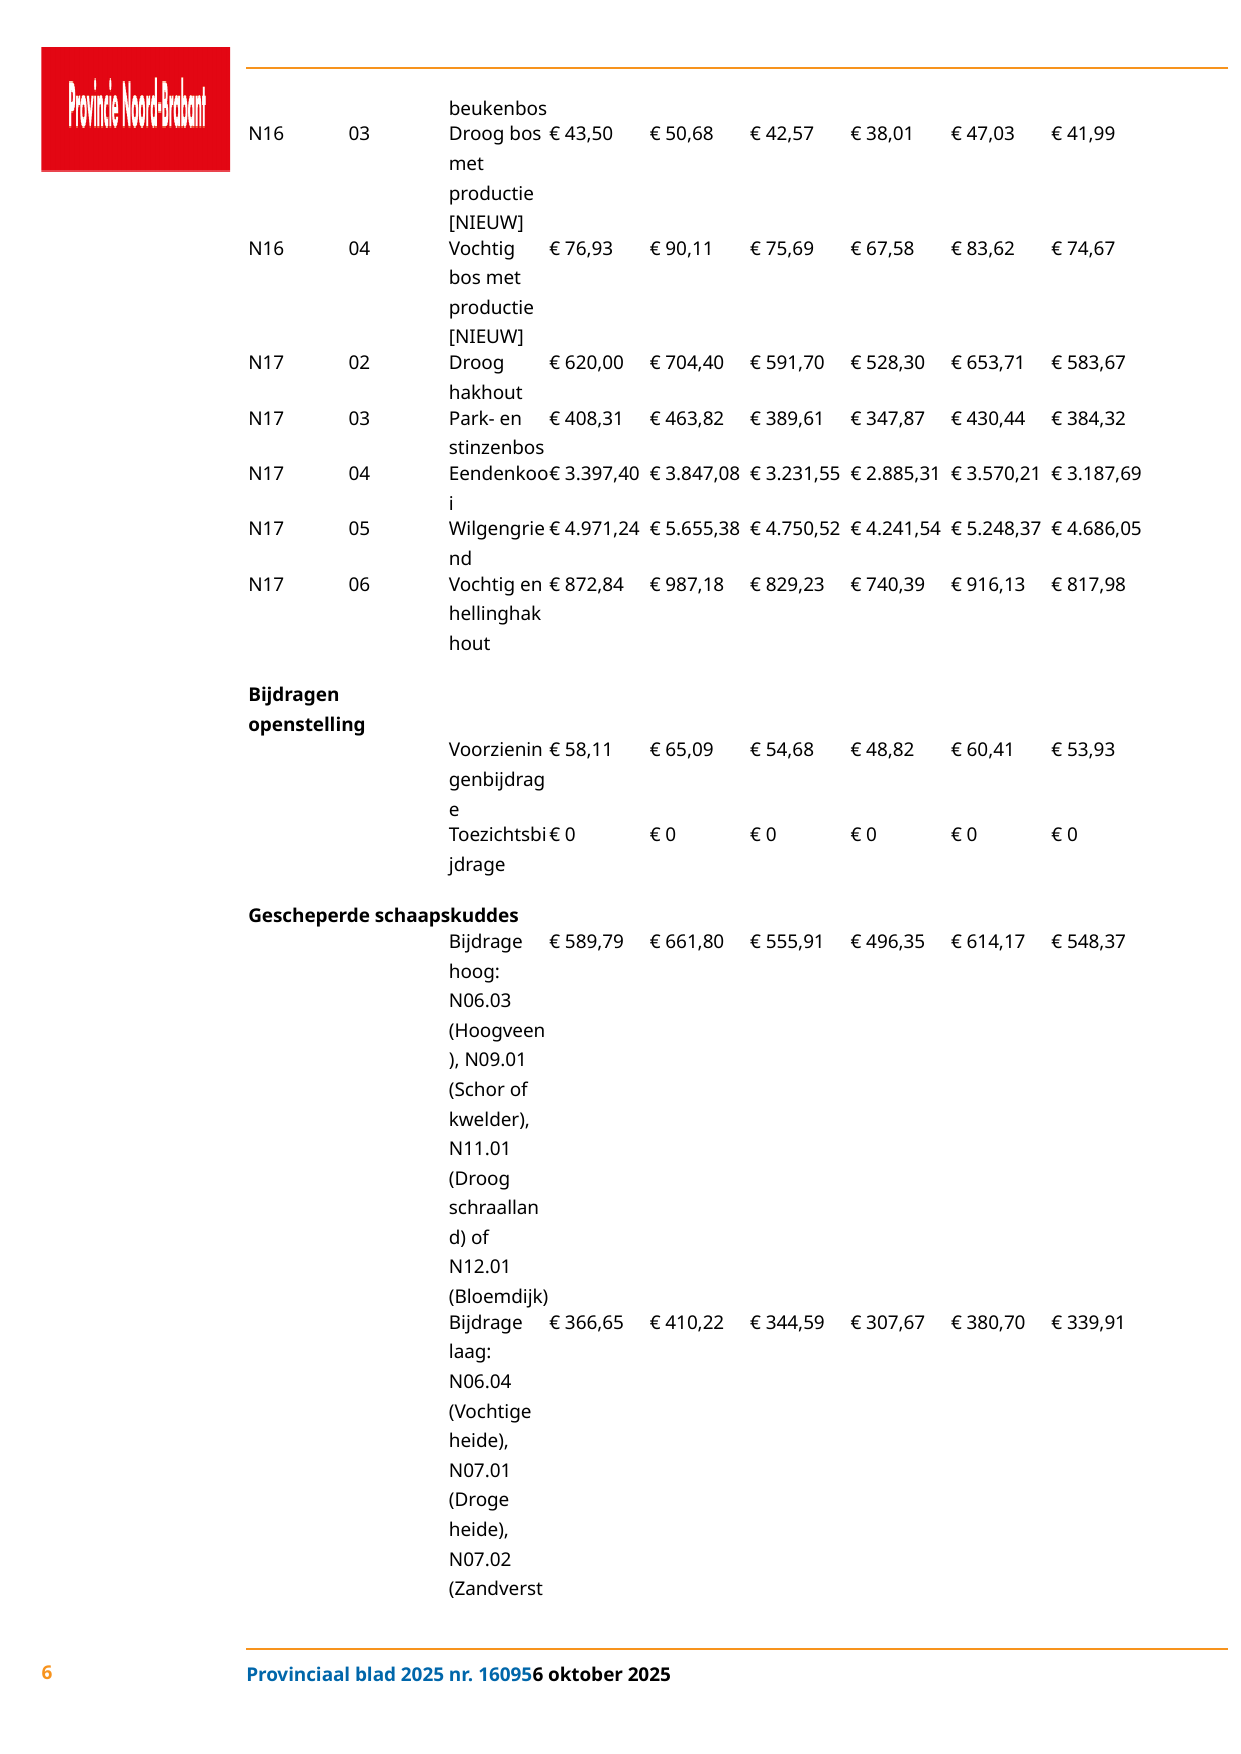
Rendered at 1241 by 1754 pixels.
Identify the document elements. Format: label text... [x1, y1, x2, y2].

table_cell [1051, 877, 1152, 903]
table_cell N17 [248, 460, 348, 515]
table_cell € 67,58 [850, 235, 951, 349]
table_cell € 408,31 [549, 405, 649, 460]
table_cell [1051, 95, 1152, 121]
table_cell [348, 928, 449, 1309]
table_cell [650, 681, 750, 737]
table_cell Bijdrage hoog: N06.03 (Hoogveen), N09.01 (Schor of kwelder), N11.01 (Droog schraalland) of N12.01 (Bloemdijk) [449, 928, 549, 1309]
table_cell € 589,79 [549, 928, 649, 1309]
table_cell Toezichtsbijdrage [449, 822, 549, 877]
table_cell € 3.231,55 [750, 460, 850, 515]
table_cell [850, 681, 951, 737]
table_cell € 496,35 [850, 928, 951, 1309]
table_cell [549, 656, 649, 681]
table_cell 02 [348, 350, 449, 405]
table_cell € 528,30 [850, 350, 951, 405]
table_cell € 2.885,31 [850, 460, 951, 515]
table_cell [850, 877, 951, 903]
table_cell [650, 656, 750, 681]
table_cell € 347,87 [850, 405, 951, 460]
table_cell € 4.750,52 [750, 515, 850, 571]
table_cell 05 [348, 515, 449, 571]
table_cell [750, 903, 850, 928]
table_cell € 430,44 [951, 405, 1051, 460]
table_cell [650, 903, 750, 928]
table_cell Bijdragen openstelling [248, 681, 449, 737]
table_cell € 65,09 [650, 737, 750, 822]
table_cell € 872,84 [549, 571, 649, 656]
table_cell € 916,13 [951, 571, 1051, 656]
table_cell 04 [348, 235, 449, 349]
table_cell € 3.847,08 [650, 460, 750, 515]
table_cell N17 [248, 405, 348, 460]
table_cell [248, 737, 348, 822]
table_cell [951, 656, 1051, 681]
table_cell € 987,18 [650, 571, 750, 656]
table_cell [248, 656, 348, 681]
table_cell [248, 877, 348, 903]
table_cell [750, 877, 850, 903]
table_cell € 0 [549, 822, 649, 877]
table_cell [348, 737, 449, 822]
table_cell € 0 [951, 822, 1051, 877]
table_cell € 384,32 [1051, 405, 1152, 460]
table_cell € 5.655,38 [650, 515, 750, 571]
table_cell € 829,23 [750, 571, 850, 656]
table_cell € 0 [1051, 822, 1152, 877]
table_cell [1051, 681, 1152, 737]
table_cell € 43,50 [549, 121, 649, 235]
table_cell € 548,37 [1051, 928, 1152, 1309]
table_cell € 83,62 [951, 235, 1051, 349]
table_cell Gescheperde schaapskuddes [248, 903, 549, 928]
table_cell € 42,57 [750, 121, 850, 235]
table_cell € 3.187,69 [1051, 460, 1152, 515]
table_cell Droog bos met productie [NIEUW] [449, 121, 549, 235]
table_cell [850, 95, 951, 121]
table_cell [549, 903, 649, 928]
table_cell € 653,71 [951, 350, 1051, 405]
table_cell 06 [348, 571, 449, 656]
table_cell € 50,68 [650, 121, 750, 235]
table_cell € 53,93 [1051, 737, 1152, 822]
table_cell [850, 656, 951, 681]
table_cell [750, 656, 850, 681]
table_cell € 583,67 [1051, 350, 1152, 405]
table_cell 03 [348, 121, 449, 235]
table_cell [248, 1309, 348, 1601]
table_cell € 4.241,54 [850, 515, 951, 571]
table_cell € 48,82 [850, 737, 951, 822]
table_cell € 661,80 [650, 928, 750, 1309]
table_cell [850, 903, 951, 928]
table_cell 03 [348, 405, 449, 460]
table_cell € 76,93 [549, 235, 649, 349]
table_cell beukenbos [449, 95, 549, 121]
table_cell N16 [248, 121, 348, 235]
table_cell € 58,11 [549, 737, 649, 822]
table_cell N17 [248, 571, 348, 656]
table_cell € 704,40 [650, 350, 750, 405]
table_cell [951, 903, 1051, 928]
table_cell € 75,69 [750, 235, 850, 349]
table_cell € 555,91 [750, 928, 850, 1309]
table_cell € 339,91 [1051, 1309, 1152, 1601]
table_cell [1051, 656, 1152, 681]
table_cell € 620,00 [549, 350, 649, 405]
table_cell [650, 95, 750, 121]
table_cell € 4.686,05 [1051, 515, 1152, 571]
table_cell € 817,98 [1051, 571, 1152, 656]
table_cell [750, 681, 850, 737]
table_cell Voorzieningenbijdrage [449, 737, 549, 822]
table_cell € 47,03 [951, 121, 1051, 235]
table_cell € 0 [650, 822, 750, 877]
table_cell N17 [248, 515, 348, 571]
table_cell € 307,67 [850, 1309, 951, 1601]
table_cell [750, 95, 850, 121]
table_cell [549, 95, 649, 121]
table_cell [248, 928, 348, 1309]
table_cell Park- en stinzenbos [449, 405, 549, 460]
table_cell [951, 877, 1051, 903]
table_cell € 410,22 [650, 1309, 750, 1601]
table_cell € 614,17 [951, 928, 1051, 1309]
table_cell € 380,70 [951, 1309, 1051, 1601]
table_cell [449, 681, 549, 737]
table_cell € 366,65 [549, 1309, 649, 1601]
table_cell € 54,68 [750, 737, 850, 822]
table_cell Wilgengriend [449, 515, 549, 571]
table_cell € 344,59 [750, 1309, 850, 1601]
table_cell [348, 656, 449, 681]
table_cell [1051, 903, 1152, 928]
table_cell N16 [248, 235, 348, 349]
table_cell [348, 877, 449, 903]
table_cell € 4.971,24 [549, 515, 649, 571]
table_cell € 90,11 [650, 235, 750, 349]
table_cell [348, 95, 449, 121]
picture [41, 47, 231, 172]
table_cell [449, 877, 549, 903]
table_cell Vochtig bos met productie [NIEUW] [449, 235, 549, 349]
table_cell [549, 877, 649, 903]
table_cell € 389,61 [750, 405, 850, 460]
table_cell € 60,41 [951, 737, 1051, 822]
table_cell [248, 95, 348, 121]
table_cell € 0 [850, 822, 951, 877]
table_cell € 740,39 [850, 571, 951, 656]
table_cell Vochtig en hellinghakhout [449, 571, 549, 656]
table_cell [348, 822, 449, 877]
table_cell Droog hakhout [449, 350, 549, 405]
table_cell € 3.397,40 [549, 460, 649, 515]
table_cell € 591,70 [750, 350, 850, 405]
table_cell € 3.570,21 [951, 460, 1051, 515]
table_cell € 463,82 [650, 405, 750, 460]
table_cell € 74,67 [1051, 235, 1152, 349]
table_cell 04 [348, 460, 449, 515]
table_cell N17 [248, 350, 348, 405]
table_cell € 38,01 [850, 121, 951, 235]
table_cell [549, 681, 649, 737]
table_cell [248, 822, 348, 877]
table_cell [951, 95, 1051, 121]
table_cell Eendenkooi [449, 460, 549, 515]
table_cell [449, 656, 549, 681]
table_cell € 0 [750, 822, 850, 877]
table_cell Bijdrage laag: N06.04 (Vochtige heide), N07.01 (Droge heide), N07.02 (Zandverst [449, 1309, 549, 1601]
table_cell [951, 681, 1051, 737]
table_cell € 5.248,37 [951, 515, 1051, 571]
table_cell [650, 877, 750, 903]
table_cell € 41,99 [1051, 121, 1152, 235]
table_cell [348, 1309, 449, 1601]
